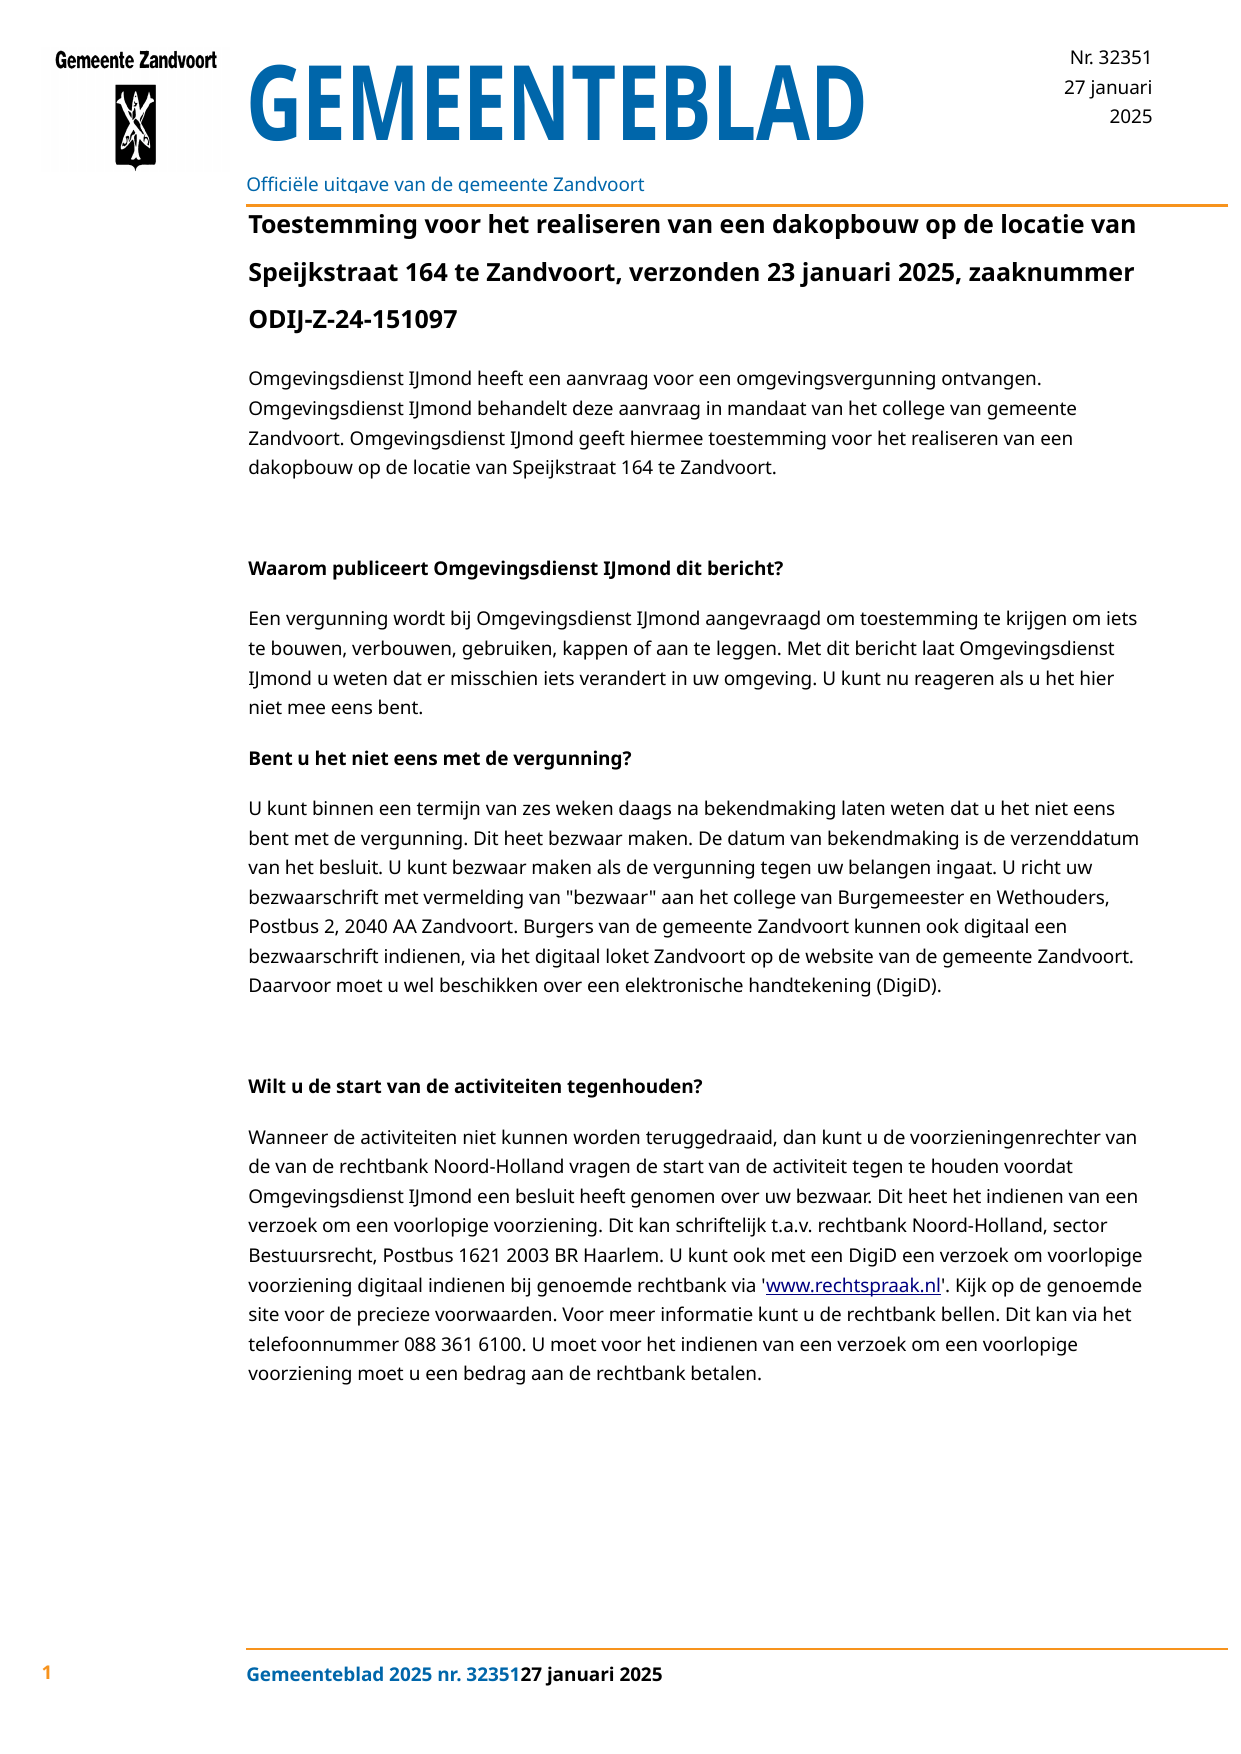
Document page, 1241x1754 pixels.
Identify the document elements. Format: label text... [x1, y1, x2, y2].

text Waarom publiceert Omgevingsdienst IJmond dit bericht? [248, 555, 1152, 581]
text Omgevingsdienst IJmond heeft een aanvraag voor een omgevingsvergunning ontvangen. Omgevingsdienst IJmond behandelt deze aanvraag in mandaat van het college van gemeente Zandvoort. Omgevingsdienst IJmond geeft hiermee toestemming voor het realiseren van een dakopbouw op de locatie van Speijkstraat 164 te Zandvoort. [248, 366, 1152, 480]
text Wilt u de start van de activiteiten tegenhouden? [248, 1073, 1152, 1099]
text U kunt binnen een termijn van zes weken daags na bekendmaking laten weten dat u het niet eens bent met de vergunning. Dit heet bezwaar maken. De datum van bekendmaking is de verzenddatum van het besluit. U kunt bezwaar maken als de vergunning tegen uw belangen ingaat. U richt uw bezwaarschrift met vermelding van "bezwaar" aan het college van Burgemeester en Wethouders, Postbus 2, 2040 AA Zandvoort. Burgers van de gemeente Zandvoort kunnen ook digitaal een bezwaarschrift indienen, via het digitaal loket Zandvoort op de website van de gemeente Zandvoort. Daarvoor moet u wel beschikken over een elektronische handtekening (DigiD). [248, 795, 1152, 998]
picture [41, 47, 231, 172]
text Wanneer de activiteiten niet kunnen worden teruggedraaid, dan kunt u de voorzieningenrechter van de van de rechtbank Noord-Holland vragen de start van de activiteit tegen te houden voordat Omgevingsdienst IJmond een besluit heeft genomen over uw bezwaar. Dit heet het indienen van een verzoek om een voorlopige voorziening. Dit kan schriftelijk t.a.v. rechtbank Noord-Holland, sector Bestuursrecht, Postbus 1621 2003 BR Haarlem. U kunt ook met een DigiD een verzoek om voorlopige voorziening digitaal indienen bij genoemde rechtbank via 'www.rechtspraak.nl'. Kijk op de genoemde site voor de precieze voorwaarden. Voor meer informatie kunt u de rechtbank bellen. Dit kan via het telefoonnummer 088 361 6100. U moet voor het indienen van een verzoek om een voorlopige voorziening moet u een bedrag aan de rechtbank betalen. [248, 1124, 1152, 1386]
text Toestemming voor het realiseren van een dakopbouw op de locatie van Speijkstraat 164 te Zandvoort, verzonden 23 januari 2025, zaaknummer ODIJ-Z-24-151097 [248, 207, 1152, 336]
text Een vergunning wordt bij Omgevingsdienst IJmond aangevraagd om toestemming te krijgen om iets te bouwen, verbouwen, gebruiken, kappen of aan te leggen. Met dit bericht laat Omgevingsdienst IJmond u weten dat er misschien iets verandert in uw omgeving. U kunt nu reageren als u het hier niet mee eens bent. [248, 606, 1152, 720]
text Bent u het niet eens met de vergunning? [248, 745, 1152, 770]
